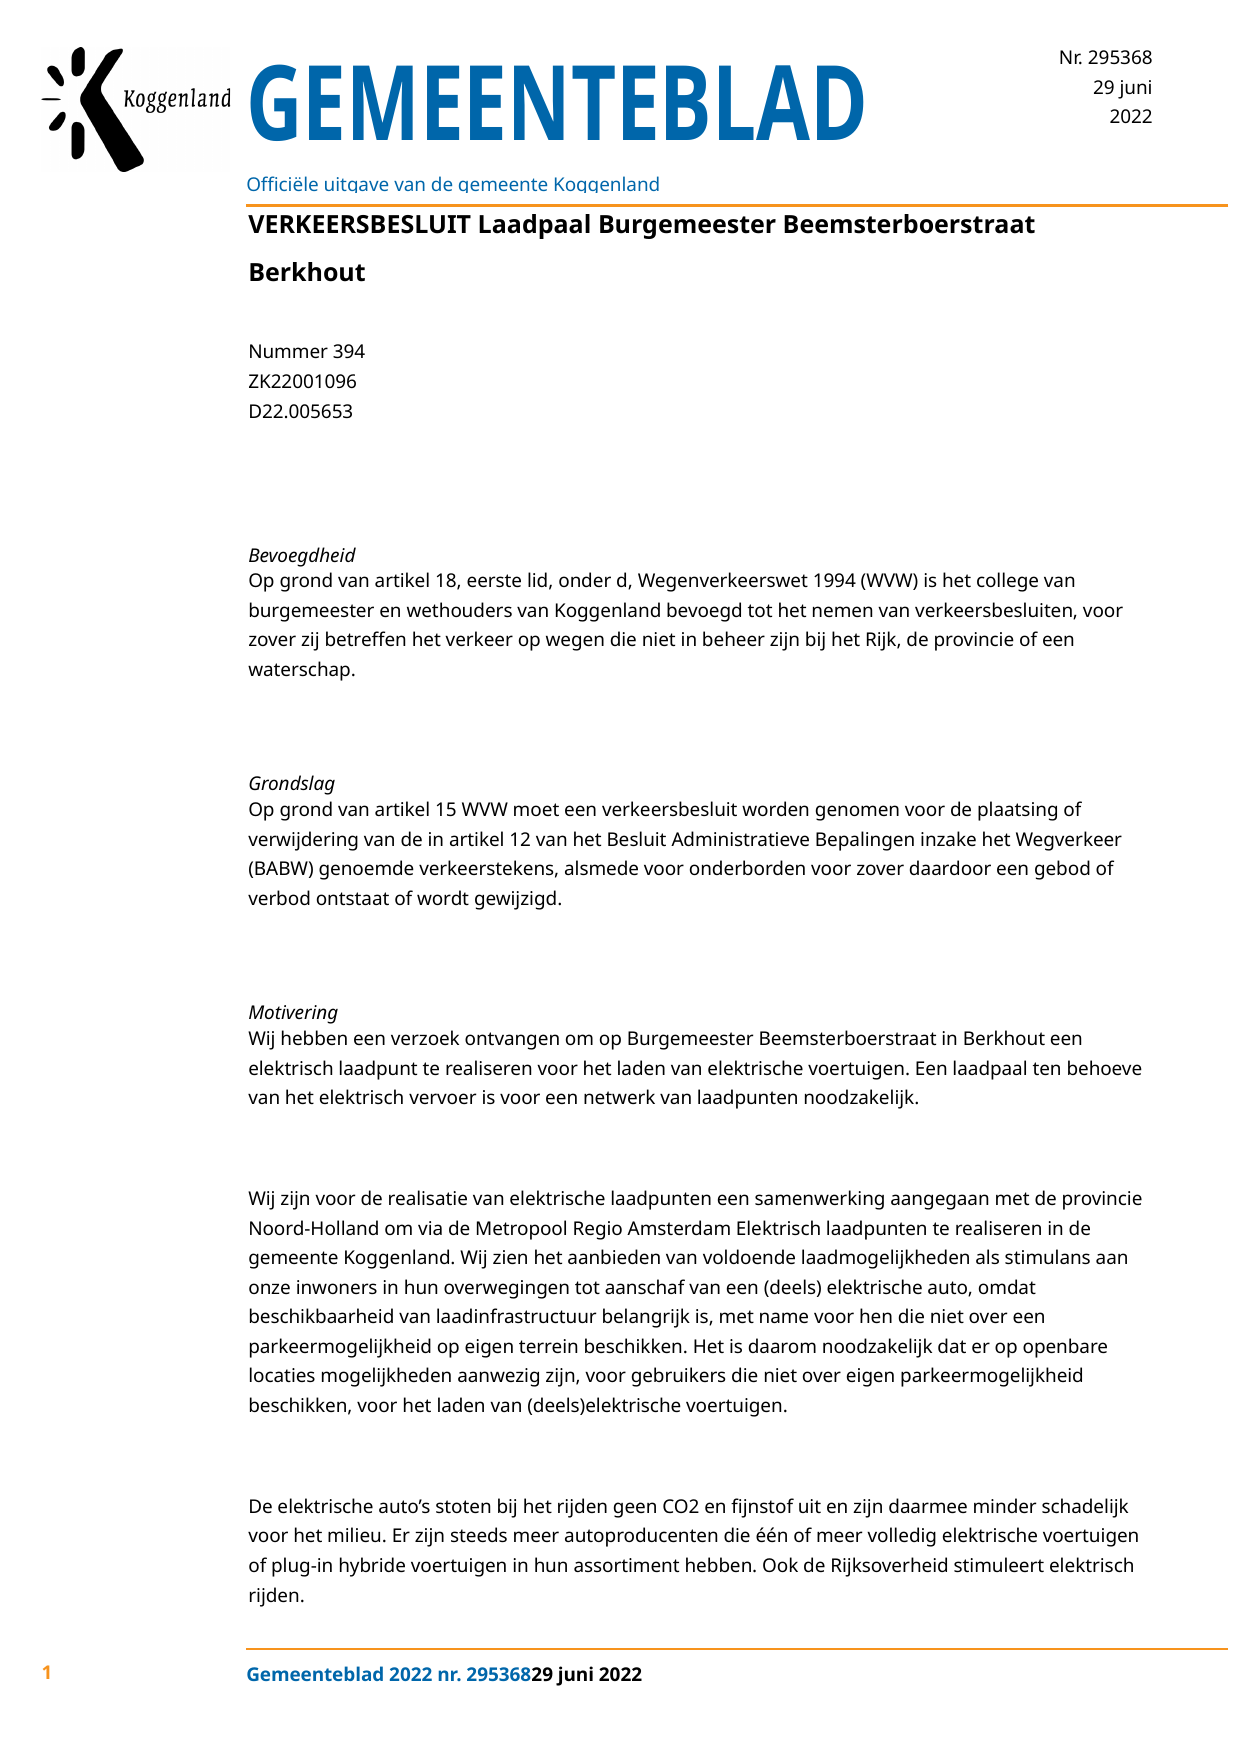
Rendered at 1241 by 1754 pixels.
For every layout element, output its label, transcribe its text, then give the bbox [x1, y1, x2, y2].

text Motivering [248, 999, 1152, 1025]
text Grondslag [248, 771, 1152, 796]
text Wij hebben een verzoek ontvangen om op Burgemeester Beemsterboerstraat in Berkhout een elektrisch laadpunt te realiseren voor het laden van elektrische voertuigen. Een laadpaal ten behoeve van het elektrisch vervoer is voor een netwerk van laadpunten noodzakelijk. [248, 1025, 1152, 1110]
text Op grond van artikel 15 WVW moet een verkeersbesluit worden genomen voor de plaatsing of verwijdering van de in artikel 12 van het Besluit Administratieve Bepalingen inzake het Wegverkeer (BABW) genoemde verkeerstekens, alsmede voor onderborden voor zover daardoor een gebod of verbod ontstaat of wordt gewijzigd. [248, 796, 1152, 911]
text VERKEERSBESLUIT Laadpaal Burgemeester Beemsterboerstraat Berkhout [248, 207, 1152, 288]
text Bevoegdheid [248, 542, 1152, 567]
text Op grond van artikel 18, eerste lid, onder d, Wegenverkeerswet 1994 (WVW) is het college van burgemeester en wethouders van Koggenland bevoegd tot het nemen van verkeersbesluiten, voor zover zij betreffen het verkeer op wegen die niet in beheer zijn bij het Rijk, de provincie of een waterschap. [248, 567, 1152, 682]
text De elektrische auto’s stoten bij het rijden geen CO2 en fijnstof uit en zijn daarmee minder schadelijk voor het milieu. Er zijn steeds meer autoproducenten die één of meer volledig elektrische voertuigen of plug-in hybride voertuigen in hun assortiment hebben. Ook de Rijksoverheid stimuleert elektrisch rijden. [248, 1493, 1152, 1608]
text D22.005653 [248, 398, 1152, 423]
text ZK22001096 [248, 368, 1152, 394]
text Nummer 394 [248, 339, 1152, 364]
picture [41, 47, 231, 172]
text Wij zijn voor de realisatie van elektrische laadpunten een samenwerking aangegaan met de provincie Noord-Holland om via de Metropool Regio Amsterdam Elektrisch laadpunten te realiseren in de gemeente Koggenland. Wij zien het aanbieden van voldoende laadmogelijkheden als stimulans aan onze inwoners in hun overwegingen tot aanschaf van een (deels) elektrische auto, omdat beschikbaarheid van laadinfrastructuur belangrijk is, met name voor hen die niet over een parkeermogelijkheid op eigen terrein beschikken. Het is daarom noodzakelijk dat er op openbare locaties mogelijkheden aanwezig zijn, voor gebruikers die niet over eigen parkeermogelijkheid beschikken, voor het laden van (deels)elektrische voertuigen. [248, 1185, 1152, 1418]
